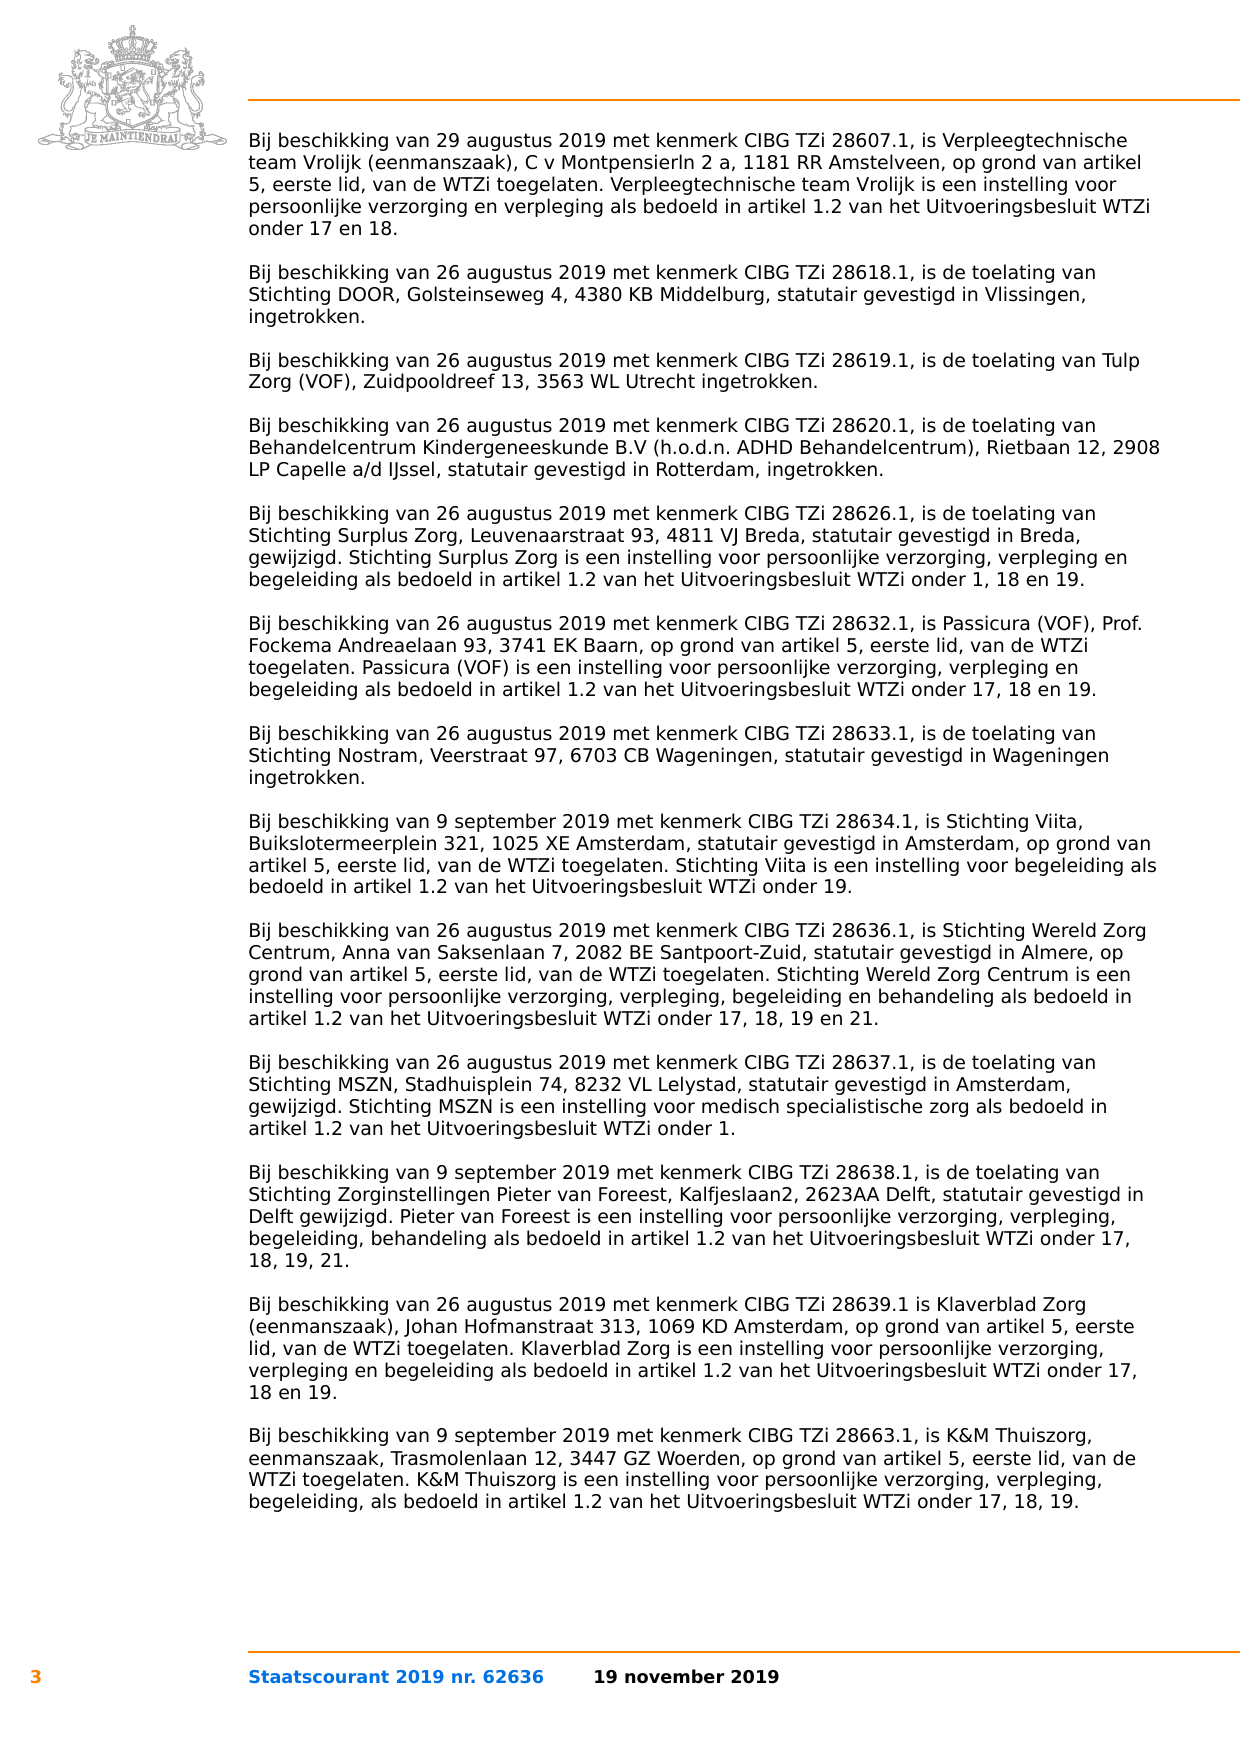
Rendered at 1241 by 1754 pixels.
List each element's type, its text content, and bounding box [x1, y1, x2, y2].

text Bij beschikking van 26 augustus 2019 met kenmerk CIBG TZi 28633.1, is de toelating van Stichting Nostram, Veerstraat 97, 6703 CB Wageningen, statutair gevestigd in Wageningen ingetrokken. [248, 723, 1163, 789]
text Bij beschikking van 26 augustus 2019 met kenmerk CIBG TZi 28620.1, is de toelating van Behandelcentrum Kindergeneeskunde B.V (h.o.d.n. ADHD Behandelcentrum), Rietbaan 12, 2908 LP Capelle a/d IJssel, statutair gevestigd in Rotterdam, ingetrokken. [248, 415, 1163, 481]
text Bij beschikking van 9 september 2019 met kenmerk CIBG TZi 28638.1, is de toelating van Stichting Zorginstellingen Pieter van Foreest, Kalfjeslaan2, 2623AA Delft, statutair gevestigd in Delft gewijzigd. Pieter van Foreest is een instelling voor persoonlijke verzorging, verpleging, begeleiding, behandeling als bedoeld in artikel 1.2 van het Uitvoeringsbesluit WTZi onder 17, 18, 19, 21. [248, 1162, 1163, 1272]
text Bij beschikking van 26 augustus 2019 met kenmerk CIBG TZi 28626.1, is de toelating van Stichting Surplus Zorg, Leuvenaarstraat 93, 4811 VJ Breda, statutair gevestigd in Breda, gewijzigd. Stichting Surplus Zorg is een instelling voor persoonlijke verzorging, verpleging en begeleiding als bedoeld in artikel 1.2 van het Uitvoeringsbesluit WTZi onder 1, 18 en 19. [248, 503, 1163, 591]
text Bij beschikking van 26 augustus 2019 met kenmerk CIBG TZi 28618.1, is de toelating van Stichting DOOR, Golsteinseweg 4, 4380 KB Middelburg, statutair gevestigd in Vlissingen, ingetrokken. [248, 262, 1163, 328]
text Bij beschikking van 26 augustus 2019 met kenmerk CIBG TZi 28636.1, is Stichting Wereld Zorg Centrum, Anna van Saksenlaan 7, 2082 BE Santpoort-Zuid, statutair gevestigd in Almere, op grond van artikel 5, eerste lid, van de WTZi toegelaten. Stichting Wereld Zorg Centrum is een instelling voor persoonlijke verzorging, verpleging, begeleiding en behandeling als bedoeld in artikel 1.2 van het Uitvoeringsbesluit WTZi onder 17, 18, 19 en 21. [248, 920, 1163, 1030]
text Bij beschikking van 9 september 2019 met kenmerk CIBG TZi 28663.1, is K&M Thuiszorg, eenmanszaak, Trasmolenlaan 12, 3447 GZ Woerden, op grond van artikel 5, eerste lid, van de WTZi toegelaten. K&M Thuiszorg is een instelling voor persoonlijke verzorging, verpleging, begeleiding, als bedoeld in artikel 1.2 van het Uitvoeringsbesluit WTZi onder 17, 18, 19. [248, 1425, 1163, 1513]
text Bij beschikking van 26 augustus 2019 met kenmerk CIBG TZi 28619.1, is de toelating van Tulp Zorg (VOF), Zuidpooldreef 13, 3563 WL Utrecht ingetrokken. [248, 349, 1163, 393]
text Bij beschikking van 26 augustus 2019 met kenmerk CIBG TZi 28632.1, is Passicura (VOF), Prof. Fockema Andreaelaan 93, 3741 EK Baarn, op grond van artikel 5, eerste lid, van de WTZi toegelaten. Passicura (VOF) is een instelling voor persoonlijke verzorging, verpleging en begeleiding als bedoeld in artikel 1.2 van het Uitvoeringsbesluit WTZi onder 17, 18 en 19. [248, 613, 1163, 701]
text Bij beschikking van 9 september 2019 met kenmerk CIBG TZi 28634.1, is Stichting Viita, Buikslotermeerplein 321, 1025 XE Amsterdam, statutair gevestigd in Amsterdam, op grond van artikel 5, eerste lid, van de WTZi toegelaten. Stichting Viita is een instelling voor begeleiding als bedoeld in artikel 1.2 van het Uitvoeringsbesluit WTZi onder 19. [248, 811, 1163, 898]
text Bij beschikking van 26 augustus 2019 met kenmerk CIBG TZi 28637.1, is de toelating van Stichting MSZN, Stadhuisplein 74, 8232 VL Lelystad, statutair gevestigd in Amsterdam, gewijzigd. Stichting MSZN is een instelling voor medisch specialistische zorg als bedoeld in artikel 1.2 van het Uitvoeringsbesluit WTZi onder 1. [248, 1052, 1163, 1140]
text Bij beschikking van 29 augustus 2019 met kenmerk CIBG TZi 28607.1, is Verpleegtechnische team Vrolijk (eenmanszaak), C v Montpensierln 2 a, 1181 RR Amstelveen, op grond van artikel 5, eerste lid, van de WTZi toegelaten. Verpleegtechnische team Vrolijk is een instelling voor persoonlijke verzorging en verpleging als bedoeld in artikel 1.2 van het Uitvoeringsbesluit WTZi onder 17 en 18. [248, 130, 1163, 240]
picture [38, 25, 227, 150]
text Bij beschikking van 26 augustus 2019 met kenmerk CIBG TZi 28639.1 is Klaverblad Zorg (eenmanszaak), Johan Hofmanstraat 313, 1069 KD Amsterdam, op grond van artikel 5, eerste lid, van de WTZi toegelaten. Klaverblad Zorg is een instelling voor persoonlijke verzorging, verpleging en begeleiding als bedoeld in artikel 1.2 van het Uitvoeringsbesluit WTZi onder 17, 18 en 19. [248, 1294, 1163, 1403]
